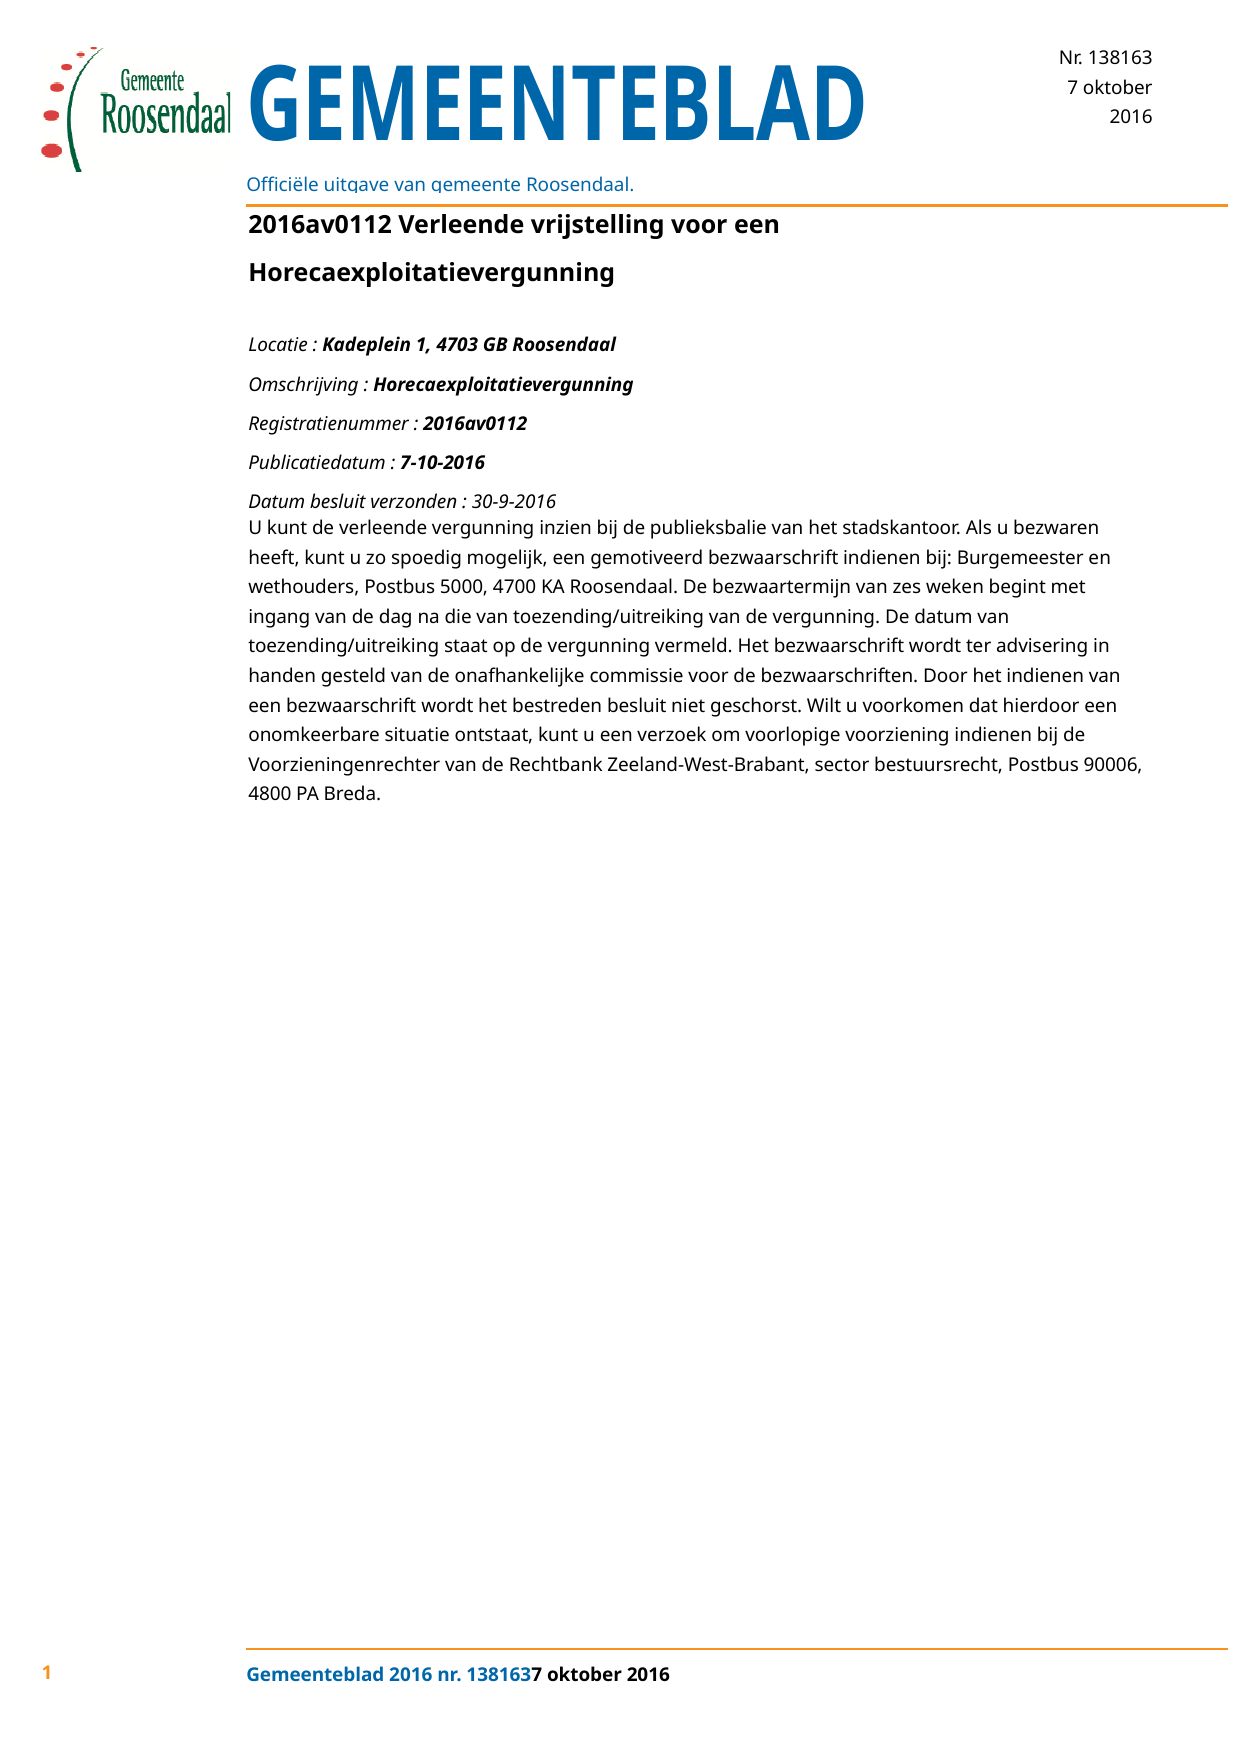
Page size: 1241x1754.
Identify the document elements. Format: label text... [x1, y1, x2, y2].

text Registratienummer : 2016av0112 [248, 410, 1152, 436]
picture [41, 47, 231, 172]
text Locatie : Kadeplein 1, 4703 GB Roosendaal [248, 331, 1152, 357]
text 2016av0112 Verleende vrijstelling voor een Horecaexploitatievergunning [248, 207, 1152, 288]
text Publicatiedatum : 7-10-2016 [248, 449, 1152, 475]
text U kunt de verleende vergunning inzien bij de publieksbalie van het stadskantoor. Als u bezwaren heeft, kunt u zo spoedig mogelijk, een gemotiveerd bezwaarschrift indienen bij: Burgemeester en wethouders, Postbus 5000, 4700 KA Roosendaal. De bezwaartermijn van zes weken begint met ingang van de dag na die van toezending/uitreiking van de vergunning. De datum van toezending/uitreiking staat op de vergunning vermeld. Het bezwaarschrift wordt ter advisering in handen gesteld van de onafhankelijke commissie voor de bezwaarschriften. Door het indienen van een bezwaarschrift wordt het bestreden besluit niet geschorst. Wilt u voorkomen dat hierdoor een onomkeerbare situatie ontstaat, kunt u een verzoek om voorlopige voorziening indienen bij de Voorzieningenrechter van de Rechtbank Zeeland-West-Brabant, sector bestuursrecht, Postbus 90006, 4800 PA Breda. [248, 514, 1152, 806]
text Omschrijving : Horecaexploitatievergunning [248, 371, 1152, 396]
text Datum besluit verzonden : 30-9-2016 [248, 488, 1152, 514]
